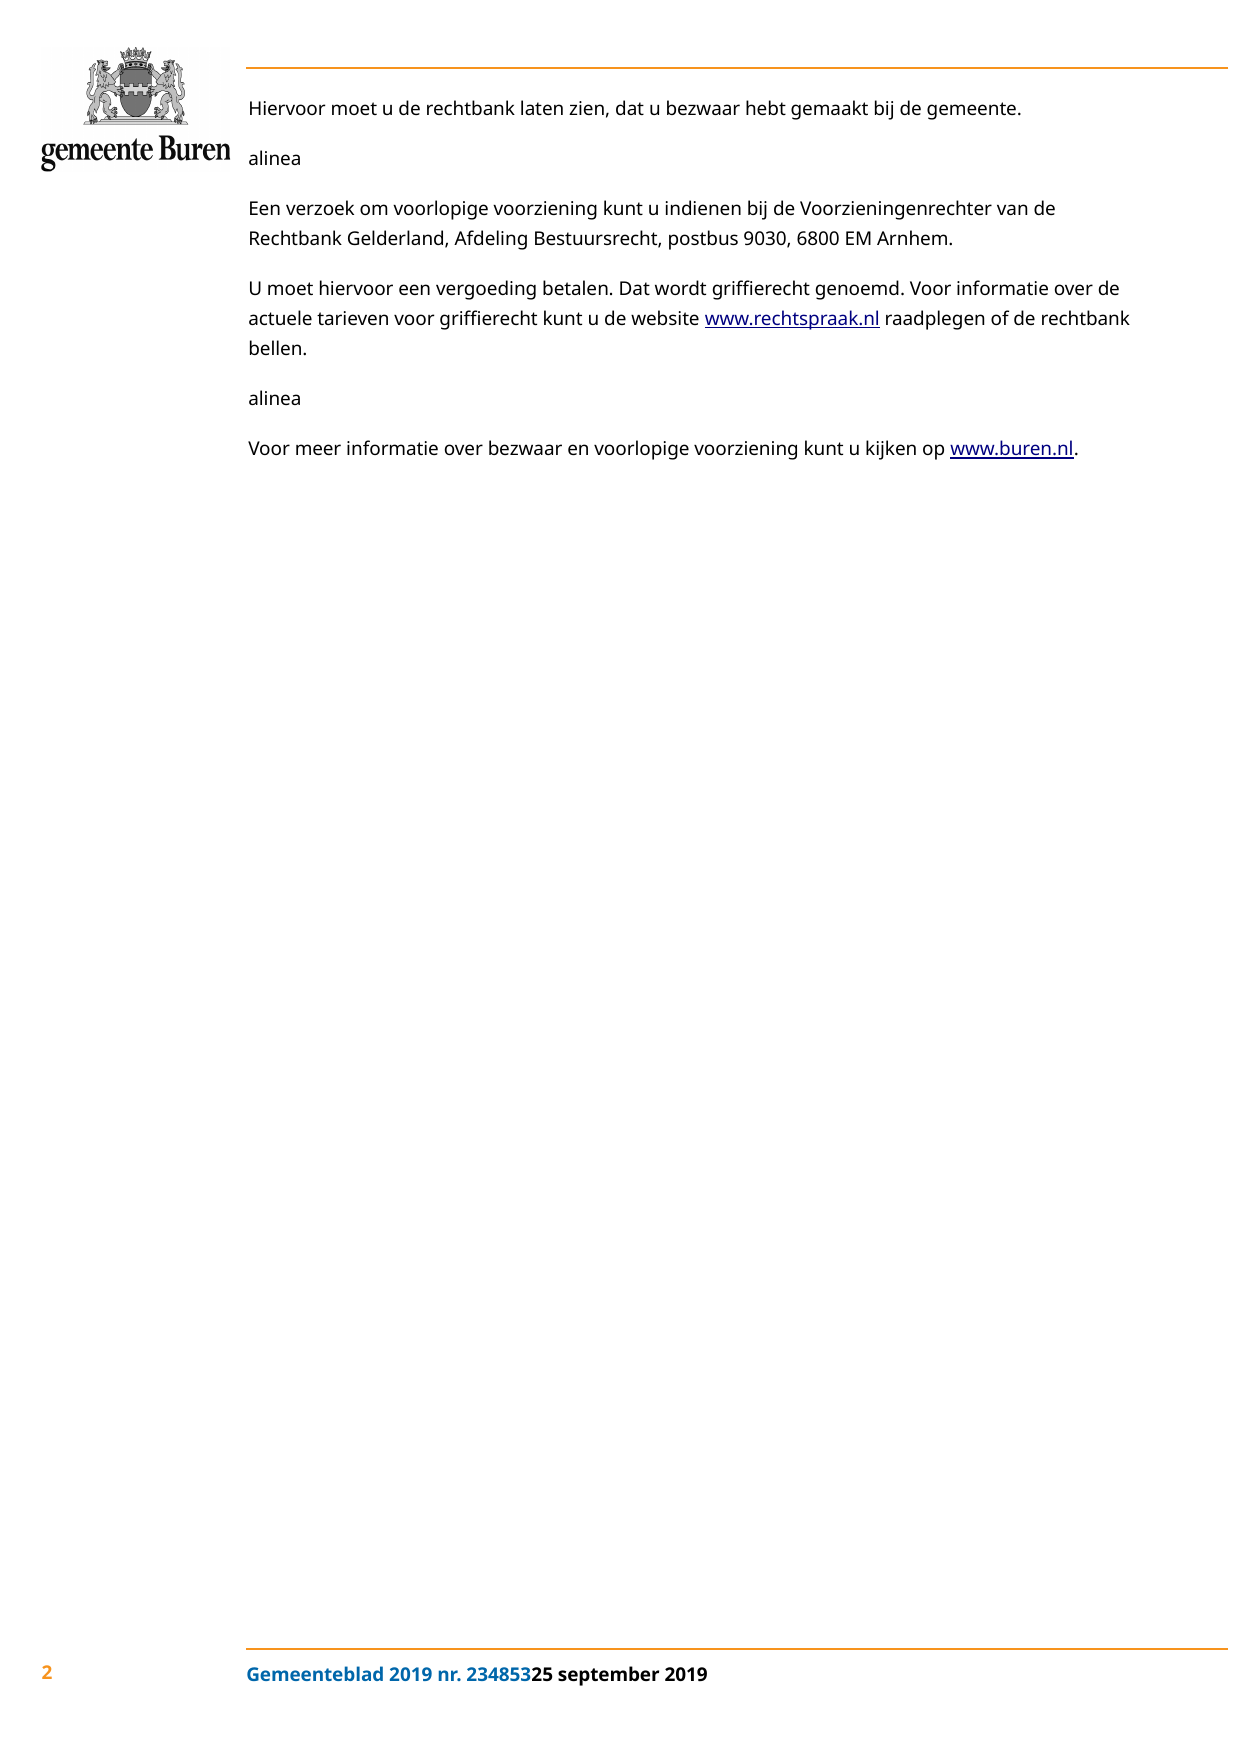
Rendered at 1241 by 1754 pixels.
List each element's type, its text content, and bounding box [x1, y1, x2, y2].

picture [41, 47, 231, 172]
text Voor meer informatie over bezwaar en voorlopige voorziening kunt u kijken op www.buren.nl. [248, 436, 1152, 461]
text alinea­ [248, 145, 1152, 171]
text Hiervoor moet u de rechtbank laten zien, dat u bezwaar hebt gemaakt bij de gemeente. [248, 95, 1152, 121]
text alinea­ [248, 385, 1152, 411]
text Een verzoek om voorlopige voorziening kunt u indienen bij de Voorzieningenrechter van de Rechtbank Gelderland, Afdeling Bestuursrecht, postbus 9030, 6800 EM Arnhem. [248, 196, 1152, 251]
text U moet hiervoor een vergoeding betalen. Dat wordt griffierecht genoemd. Voor informatie over de actuele tarieven voor griffierecht kunt u de website www.rechtspraak.nl raadplegen of de rechtbank bellen. [248, 276, 1152, 361]
